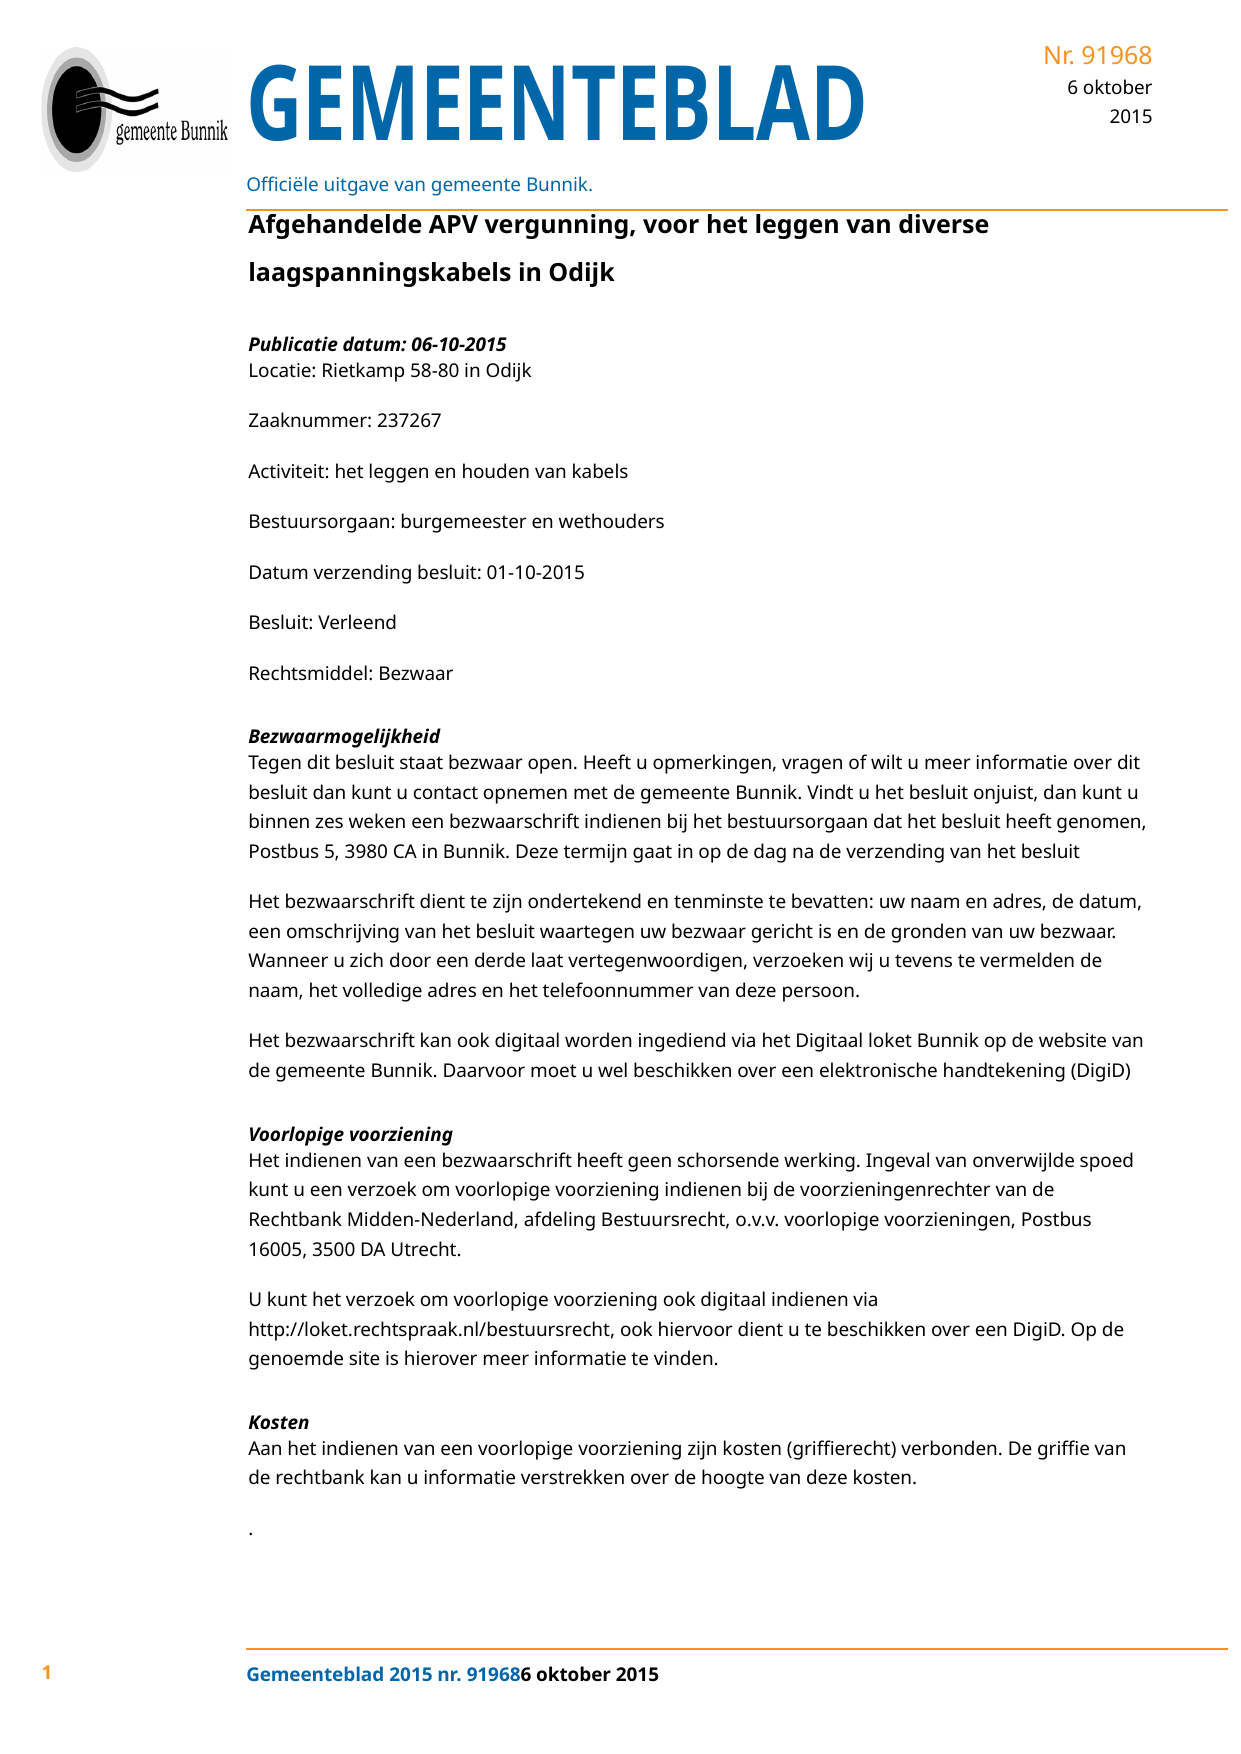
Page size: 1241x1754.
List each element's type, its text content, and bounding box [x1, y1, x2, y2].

text Tegen dit besluit staat bezwaar open. Heeft u opmerkingen, vragen of wilt u meer informatie over dit besluit dan kunt u contact opnemen met de gemeente Bunnik. Vindt u het besluit onjuist, dan kunt u binnen zes weken een bezwaarschrift indienen bij het bestuursorgaan dat het besluit heeft genomen, Postbus 5, 3980 CA in Bunnik. Deze termijn gaat in op de dag na de verzending van het besluit [248, 749, 1152, 864]
text Afgehandelde APV vergunning, voor het leggen van diverse laagspanningskabels in Odijk [248, 211, 1152, 288]
text Zaaknummer: 237267 [248, 408, 1152, 433]
text . [248, 1515, 1152, 1541]
text Datum verzending besluit: 01-10-2015 [248, 559, 1152, 584]
text Besluit: Verleend [248, 609, 1152, 635]
text Bestuursorgaan: burgemeester en wethouders [248, 508, 1152, 534]
text Bezwaarmogelijkheid [248, 724, 1152, 749]
text Locatie: Rietkamp 58-80 in Odijk [248, 357, 1152, 383]
text U kunt het verzoek om voorlopige voorziening ook digitaal indienen via http://loket.rechtspraak.nl/bestuursrecht, ook hiervoor dient u te beschikken over een DigiD. Op de genoemde site is hierover meer informatie te vinden. [248, 1286, 1152, 1371]
text Publicatie datum: 06-10-2015 [248, 331, 1152, 357]
text Het bezwaarschrift kan ook digitaal worden ingediend via het Digitaal loket Bunnik op de website van de gemeente Bunnik. Daarvoor moet u wel beschikken over een elektronische handtekening (DigiD) [248, 1028, 1152, 1083]
text Activiteit: het leggen en houden van kabels [248, 458, 1152, 484]
text Aan het indienen van een voorlopige voorziening zijn kosten (griffierecht) verbonden. De griffie van de rechtbank kan u informatie verstrekken over de hoogte van deze kosten. [248, 1435, 1152, 1490]
text Het indienen van een bezwaarschrift heeft geen schorsende werking. Ingeval van onverwijlde spoed kunt u een verzoek om voorlopige voorziening indienen bij de voorzieningenrechter van de Rechtbank Midden-Nederland, afdeling Bestuursrecht, o.v.v. voorlopige voorzieningen, Postbus 16005, 3500 DA Utrecht. [248, 1147, 1152, 1261]
text Kosten [248, 1409, 1152, 1435]
picture [41, 47, 231, 172]
text Voorlopige voorziening [248, 1121, 1152, 1147]
text Rechtsmiddel: Bezwaar [248, 660, 1152, 685]
text Het bezwaarschrift dient te zijn ondertekend en tenminste te bevatten: uw naam en adres, de datum, een omschrijving van het besluit waartegen uw bezwaar gericht is en de gronden van uw bezwaar. Wanneer u zich door een derde laat vertegenwoordigen, verzoeken wij u tevens te vermelden de naam, het volledige adres en het telefoonnummer van deze persoon. [248, 888, 1152, 1003]
